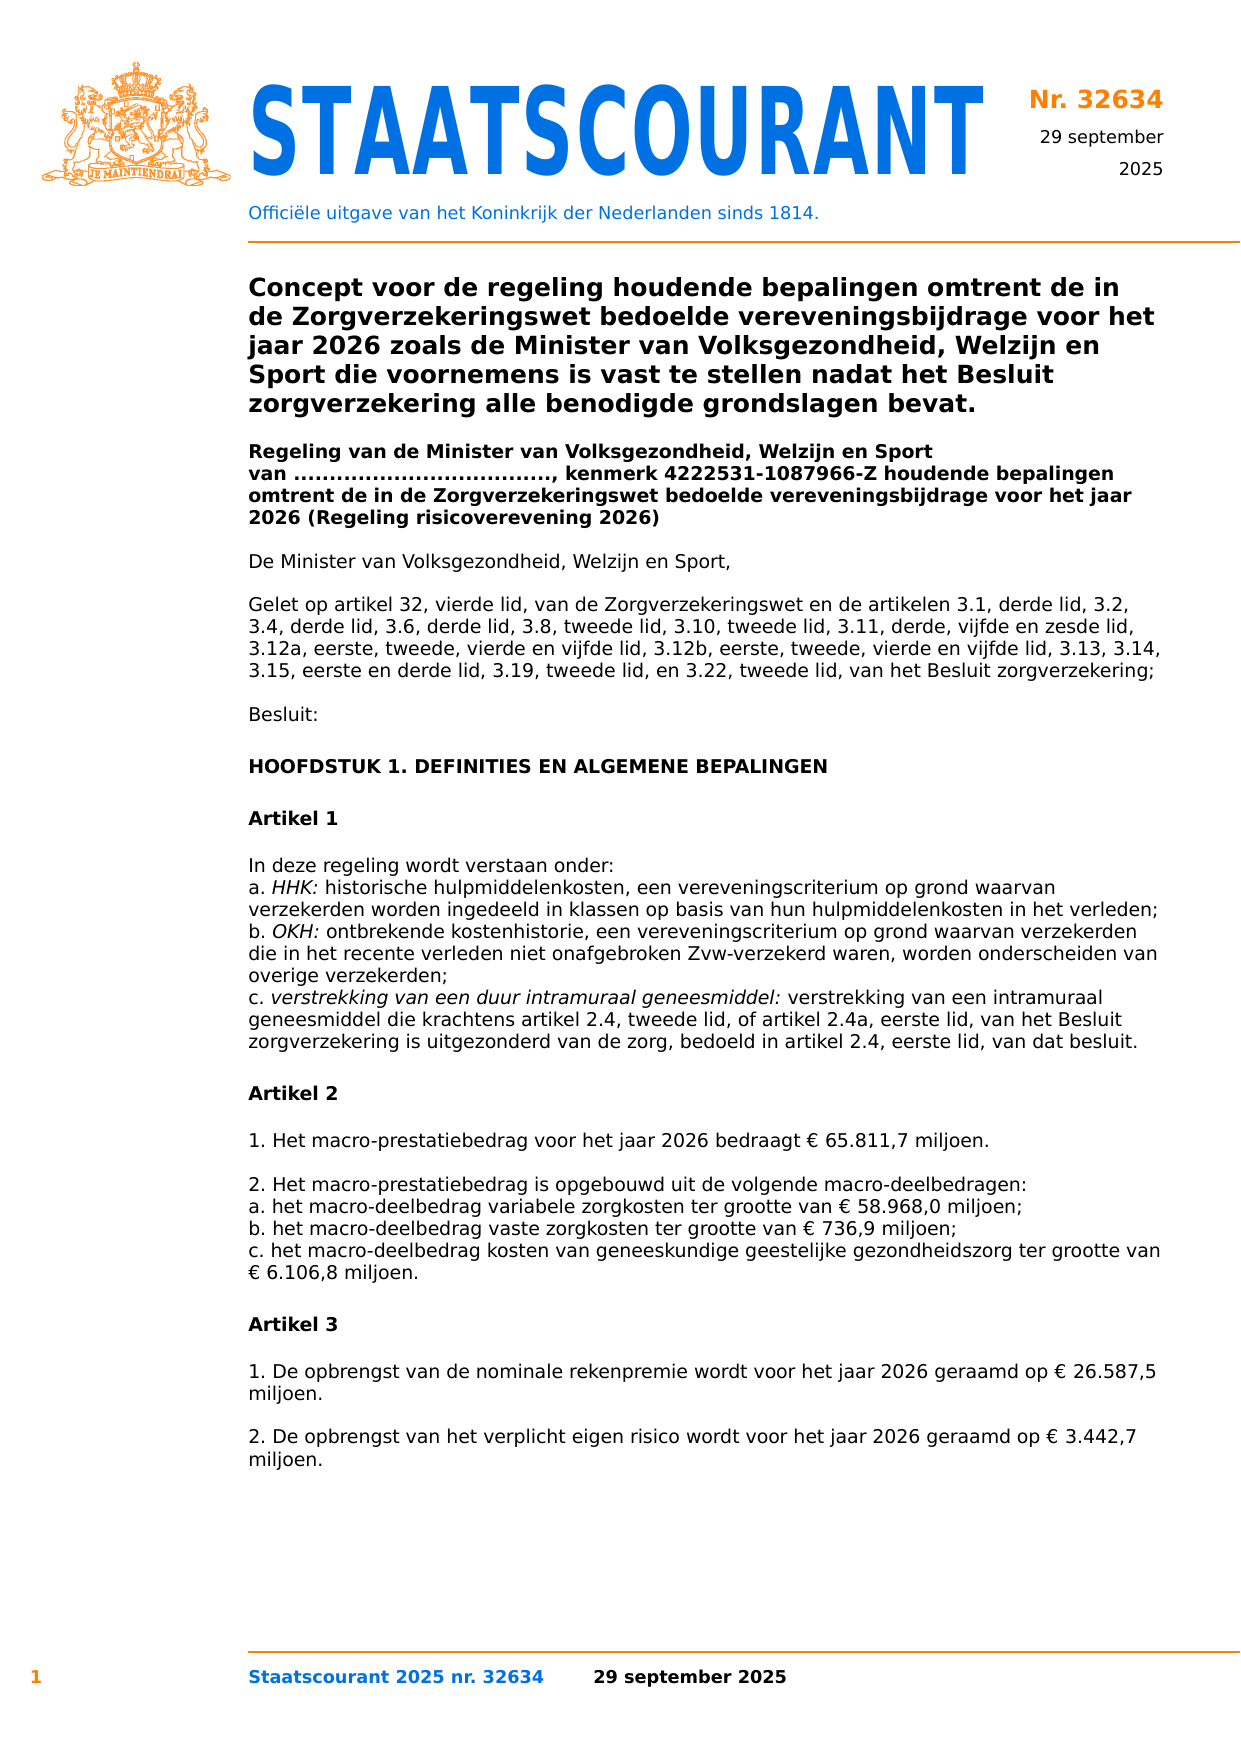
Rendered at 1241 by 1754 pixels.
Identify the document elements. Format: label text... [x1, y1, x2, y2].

text b. het macro-deelbedrag vaste zorgkosten ter grootte van € 736,9 miljoen; [248, 1218, 1163, 1240]
table_cell 29 september [998, 121, 1240, 153]
table_cell 2025 [998, 153, 1240, 203]
table_header Nr. 32634 [998, 62, 1240, 121]
table_header [25, 62, 248, 241]
text a. het macro-deelbedrag variabele zorgkosten ter grootte van € 58.968,0 miljoen; [248, 1196, 1163, 1218]
text 1. Het macro-prestatiebedrag voor het jaar 2026 bedraagt € 65.811,7 miljoen. [248, 1130, 1163, 1152]
text c. het macro-deelbedrag kosten van geneeskundige geestelijke gezondheidszorg ter grootte van € 6.106,8 miljoen. [248, 1240, 1163, 1284]
table_cell Officiële uitgave van het Koninkrijk der Nederlanden sinds 1814. [248, 203, 1240, 241]
subtitle Artikel 1 [248, 808, 1163, 830]
text b. OKH: ontbrekende kostenhistorie, een vereveningscriterium op grond waarvan verzekerden die in het recente verleden niet onafgebroken Zvw-verzekerd waren, worden onderscheiden van overige verzekerden; [248, 921, 1163, 987]
text 2. De opbrengst van het verplicht eigen risico wordt voor het jaar 2026 geraamd op € 3.442,7 miljoen. [248, 1426, 1163, 1470]
text 1. De opbrengst van de nominale rekenpremie wordt voor het jaar 2026 geraamd op € 26.587,5 miljoen. [248, 1361, 1163, 1404]
text Gelet op artikel 32, vierde lid, van de Zorgverzekeringswet en de artikelen 3.1, derde lid, 3.2, 3.4, derde lid, 3.6, derde lid, 3.8, tweede lid, 3.10, tweede lid, 3.11, derde, vijfde en zesde lid, 3.12a, eerste, tweede, vierde en vijfde lid, 3.12b, eerste, tweede, vierde en vijfde lid, 3.13, 3.14, 3.15, eerste en derde lid, 3.19, tweede lid, en 3.22, tweede lid, van het Besluit zorgverzekering; [248, 594, 1163, 682]
table_header STAATSCOURANT [248, 62, 998, 203]
text Regeling van de Minister van Volksgezondheid, Welzijn en Sport van ...................................., kenmerk 4222531-1087966-Z houdende bepalingen omtrent de in de Zorgverzekeringswet bedoelde vereveningsbijdrage voor het jaar 2026 (Regeling risicoverevening 2026) [248, 441, 1163, 529]
text c. verstrekking van een duur intramuraal geneesmiddel: verstrekking van een intramuraal geneesmiddel die krachtens artikel 2.4, tweede lid, of artikel 2.4a, eerste lid, van het Besluit zorgverzekering is uitgezonderd van de zorg, bedoeld in artikel 2.4, eerste lid, van dat besluit. [248, 987, 1163, 1053]
subtitle Artikel 2 [248, 1083, 1163, 1105]
text De Minister van Volksgezondheid, Welzijn en Sport, [248, 551, 1163, 572]
picture [41, 62, 231, 186]
text In deze regeling wordt verstaan onder: [248, 855, 1163, 877]
text Besluit: [248, 704, 1163, 726]
text a. HHK: historische hulpmiddelenkosten, een vereveningscriterium op grond waarvan verzekerden worden ingedeeld in klassen op basis van hun hulpmiddelenkosten in het verleden; [248, 877, 1163, 921]
subtitle Artikel 3 [248, 1314, 1163, 1336]
subtitle Concept voor de regeling houdende bepalingen omtrent de in de Zorgverzekeringswet bedoelde vereveningsbijdrage voor het jaar 2026 zoals de Minister van Volksgezondheid, Welzijn en Sport die voornemens is vast te stellen nadat het Besluit zorgverzekering alle benodigde grondslagen bevat. [248, 273, 1163, 419]
text 2. Het macro-prestatiebedrag is opgebouwd uit de volgende macro-deelbedragen: [248, 1174, 1163, 1196]
subtitle HOOFDSTUK 1. DEFINITIES EN ALGEMENE BEPALINGEN [248, 756, 1163, 778]
